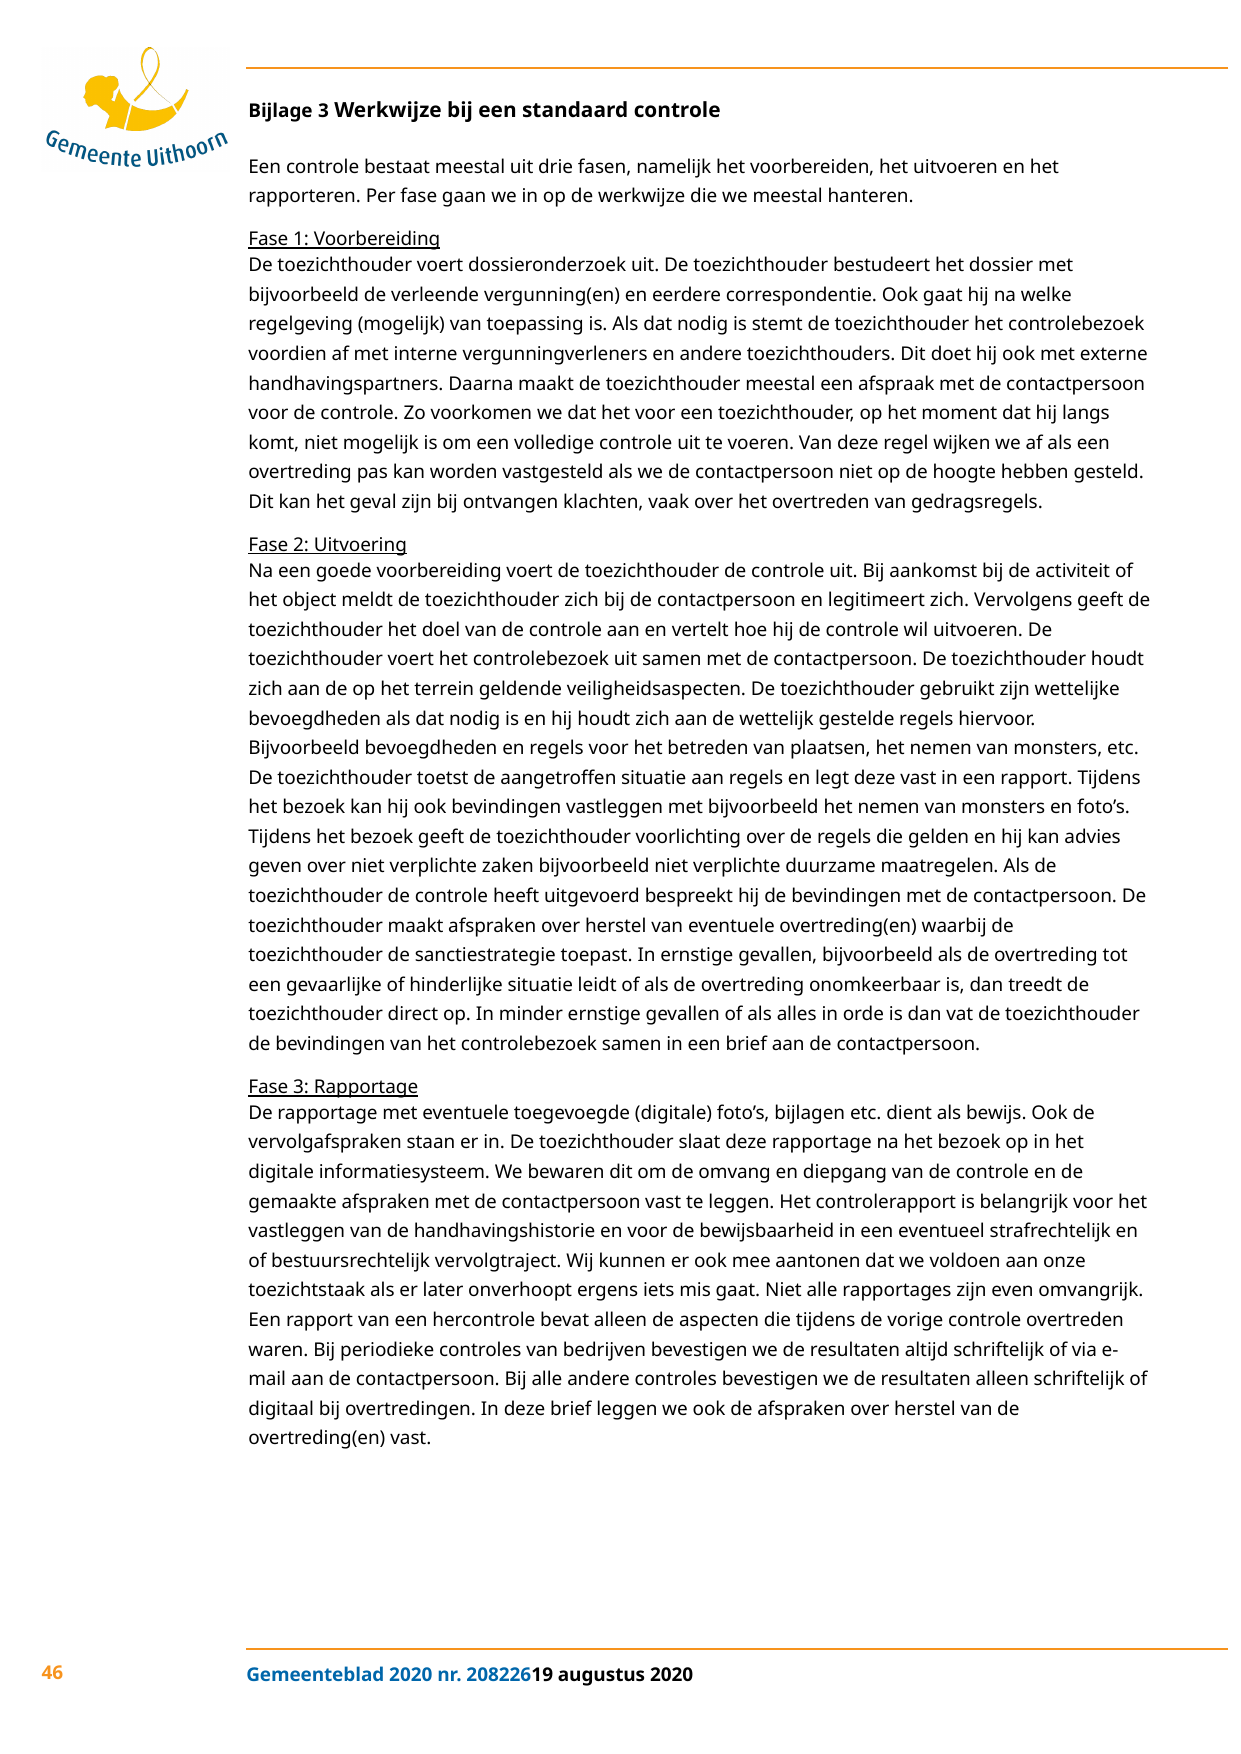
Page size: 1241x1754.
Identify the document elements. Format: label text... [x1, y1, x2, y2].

text Fase 3: Rapportage [248, 1073, 1152, 1099]
text De toezichthouder voert dossieronderzoek uit. De toezichthouder bestudeert het dossier met bijvoorbeeld de verleende vergunning(en) en eerdere correspondentie. Ook gaat hij na welke regelgeving (mogelijk) van toepassing is. Als dat nodig is stemt de toezichthouder het controlebezoek voordien af met interne vergunningverleners en andere toezichthouders. Dit doet hij ook met externe handhavingspartners. Daarna maakt de toezichthouder meestal een afspraak met de contactpersoon voor de controle. Zo voorkomen we dat het voor een toezichthouder, op het moment dat hij langs komt, niet mogelijk is om een volledige controle uit te voeren. Van deze regel wijken we af als een overtreding pas kan worden vastgesteld als we de contactpersoon niet op de hoogte hebben gesteld. Dit kan het geval zijn bij ontvangen klachten, vaak over het overtreden van gedragsregels. [248, 251, 1152, 514]
picture [41, 47, 231, 172]
text Bijlage 3 Werkwijze bij een standaard controle [248, 95, 1152, 123]
text De rapportage met eventuele toegevoegde (digitale) foto’s, bijlagen etc. dient als bewijs. Ook de vervolgafspraken staan er in. De toezichthouder slaat deze rapportage na het bezoek op in het digitale informatiesysteem. We bewaren dit om de omvang en diepgang van de controle en de gemaakte afspraken met de contactpersoon vast te leggen. Het controlerapport is belangrijk voor het vastleggen van de handhavingshistorie en voor de bewijsbaarheid in een eventueel strafrechtelijk en of bestuursrechtelijk vervolgtraject. Wij kunnen er ook mee aantonen dat we voldoen aan onze toezichtstaak als er later onverhoopt ergens iets mis gaat. Niet alle rapportages zijn even omvangrijk. Een rapport van een hercontrole bevat alleen de aspecten die tijdens de vorige controle overtreden waren. Bij periodieke controles van bedrijven bevestigen we de resultaten altijd schriftelijk of via e-mail aan de contactpersoon. Bij alle andere controles bevestigen we de resultaten alleen schriftelijk of digitaal bij overtredingen. In deze brief leggen we ook de afspraken over herstel van de overtreding(en) vast. [248, 1099, 1152, 1450]
text Fase 2: Uitvoering [248, 531, 1152, 557]
text Fase 1: Voorbereiding [248, 226, 1152, 251]
text Een controle bestaat meestal uit drie fasen, namelijk het voorbereiden, het uitvoeren en het rapporteren. Per fase gaan we in op de werkwijze die we meestal hanteren. [248, 153, 1152, 208]
text Na een goede voorbereiding voert de toezichthouder de controle uit. Bij aankomst bij de activiteit of het object meldt de toezichthouder zich bij de contactpersoon en legitimeert zich. Vervolgens geeft de toezichthouder het doel van de controle aan en vertelt hoe hij de controle wil uitvoeren. De toezichthouder voert het controlebezoek uit samen met de contactpersoon. De toezichthouder houdt zich aan de op het terrein geldende veiligheidsaspecten. De toezichthouder gebruikt zijn wettelijke bevoegdheden als dat nodig is en hij houdt zich aan de wettelijk gestelde regels hiervoor. Bijvoorbeeld bevoegdheden en regels voor het betreden van plaatsen, het nemen van monsters, etc. De toezichthouder toetst de aangetroffen situatie aan regels en legt deze vast in een rapport. Tijdens het bezoek kan hij ook bevindingen vastleggen met bijvoorbeeld het nemen van monsters en foto’s. Tijdens het bezoek geeft de toezichthouder voorlichting over de regels die gelden en hij kan advies geven over niet verplichte zaken bijvoorbeeld niet verplichte duurzame maatregelen. Als de toezichthouder de controle heeft uitgevoerd bespreekt hij de bevindingen met de contactpersoon. De toezichthouder maakt afspraken over herstel van eventuele overtreding(en) waarbij de toezichthouder de sanctiestrategie toepast. In ernstige gevallen, bijvoorbeeld als de overtreding tot een gevaarlijke of hinderlijke situatie leidt of als de overtreding onomkeerbaar is, dan treedt de toezichthouder direct op. In minder ernstige gevallen of als alles in orde is dan vat de toezichthouder de bevindingen van het controlebezoek samen in een brief aan de contactpersoon. [248, 557, 1152, 1056]
